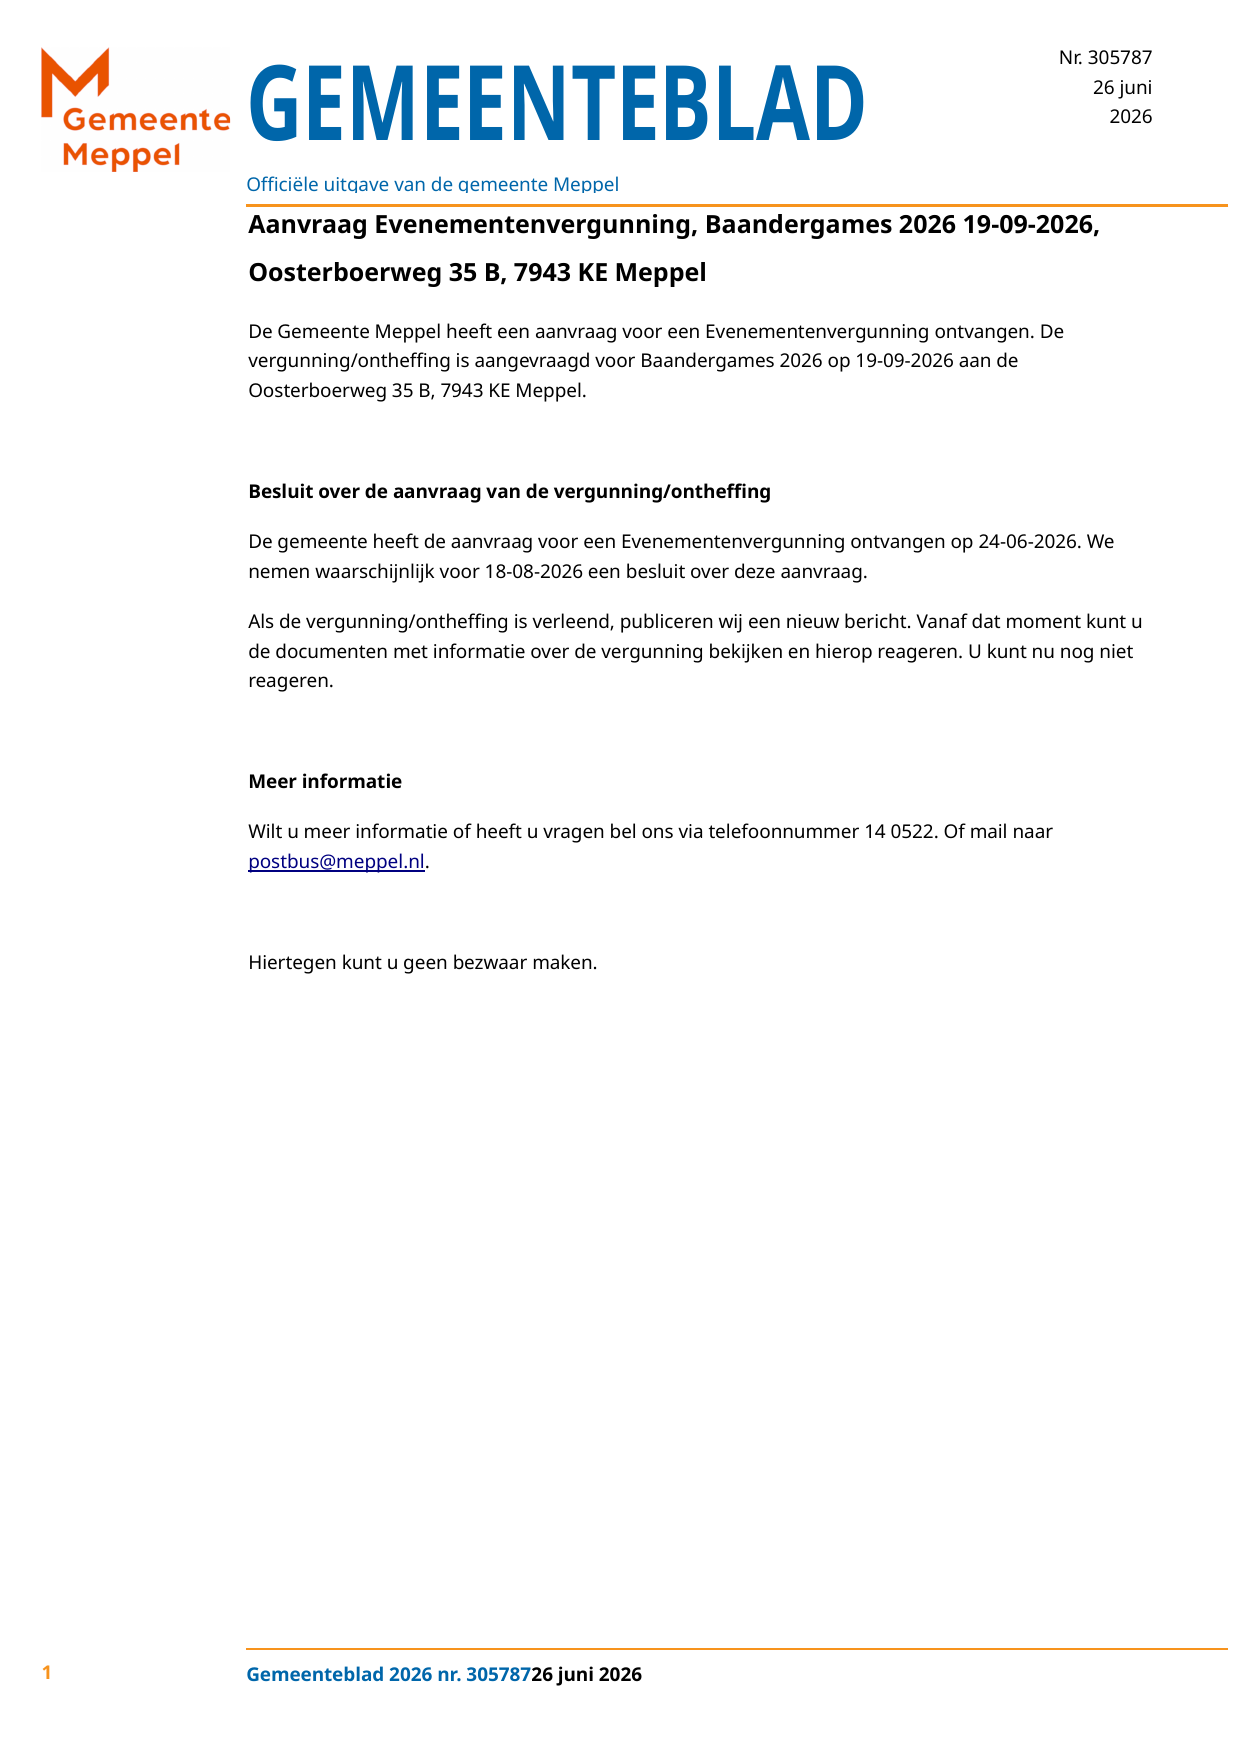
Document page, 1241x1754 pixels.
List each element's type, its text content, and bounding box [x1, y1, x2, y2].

text Aanvraag Evenementenvergunning, Baandergames 2026 19-09-2026, Oosterboerweg 35 B, 7943 KE Meppel [248, 207, 1152, 288]
text Besluit over de aanvraag van de vergunning/ontheffing [248, 478, 1152, 504]
picture [41, 47, 231, 172]
text Wilt u meer informatie of heeft u vragen bel ons via telefoonnummer 14 0522. Of mail naar postbus@meppel.nl. [248, 819, 1152, 874]
text Meer informatie [248, 768, 1152, 794]
text Hiertegen kunt u geen bezwaar maken. [248, 949, 1152, 975]
text De Gemeente Meppel heeft een aanvraag voor een Evenementenvergunning ontvangen. De vergunning/ontheffing is aangevraagd voor Baandergames 2026 op 19-09-2026 aan de Oosterboerweg 35 B, 7943 KE Meppel. [248, 318, 1152, 403]
text De gemeente heeft de aanvraag voor een Evenementenvergunning ontvangen op 24-06-2026. We nemen waarschijnlijk voor 18-08-2026 een besluit over deze aanvraag. [248, 528, 1152, 584]
text Als de vergunning/ontheffing is verleend, publiceren wij een nieuw bericht. Vanaf dat moment kunt u de documenten met informatie over de vergunning bekijken en hierop reageren. U kunt nu nog niet reageren. [248, 608, 1152, 693]
